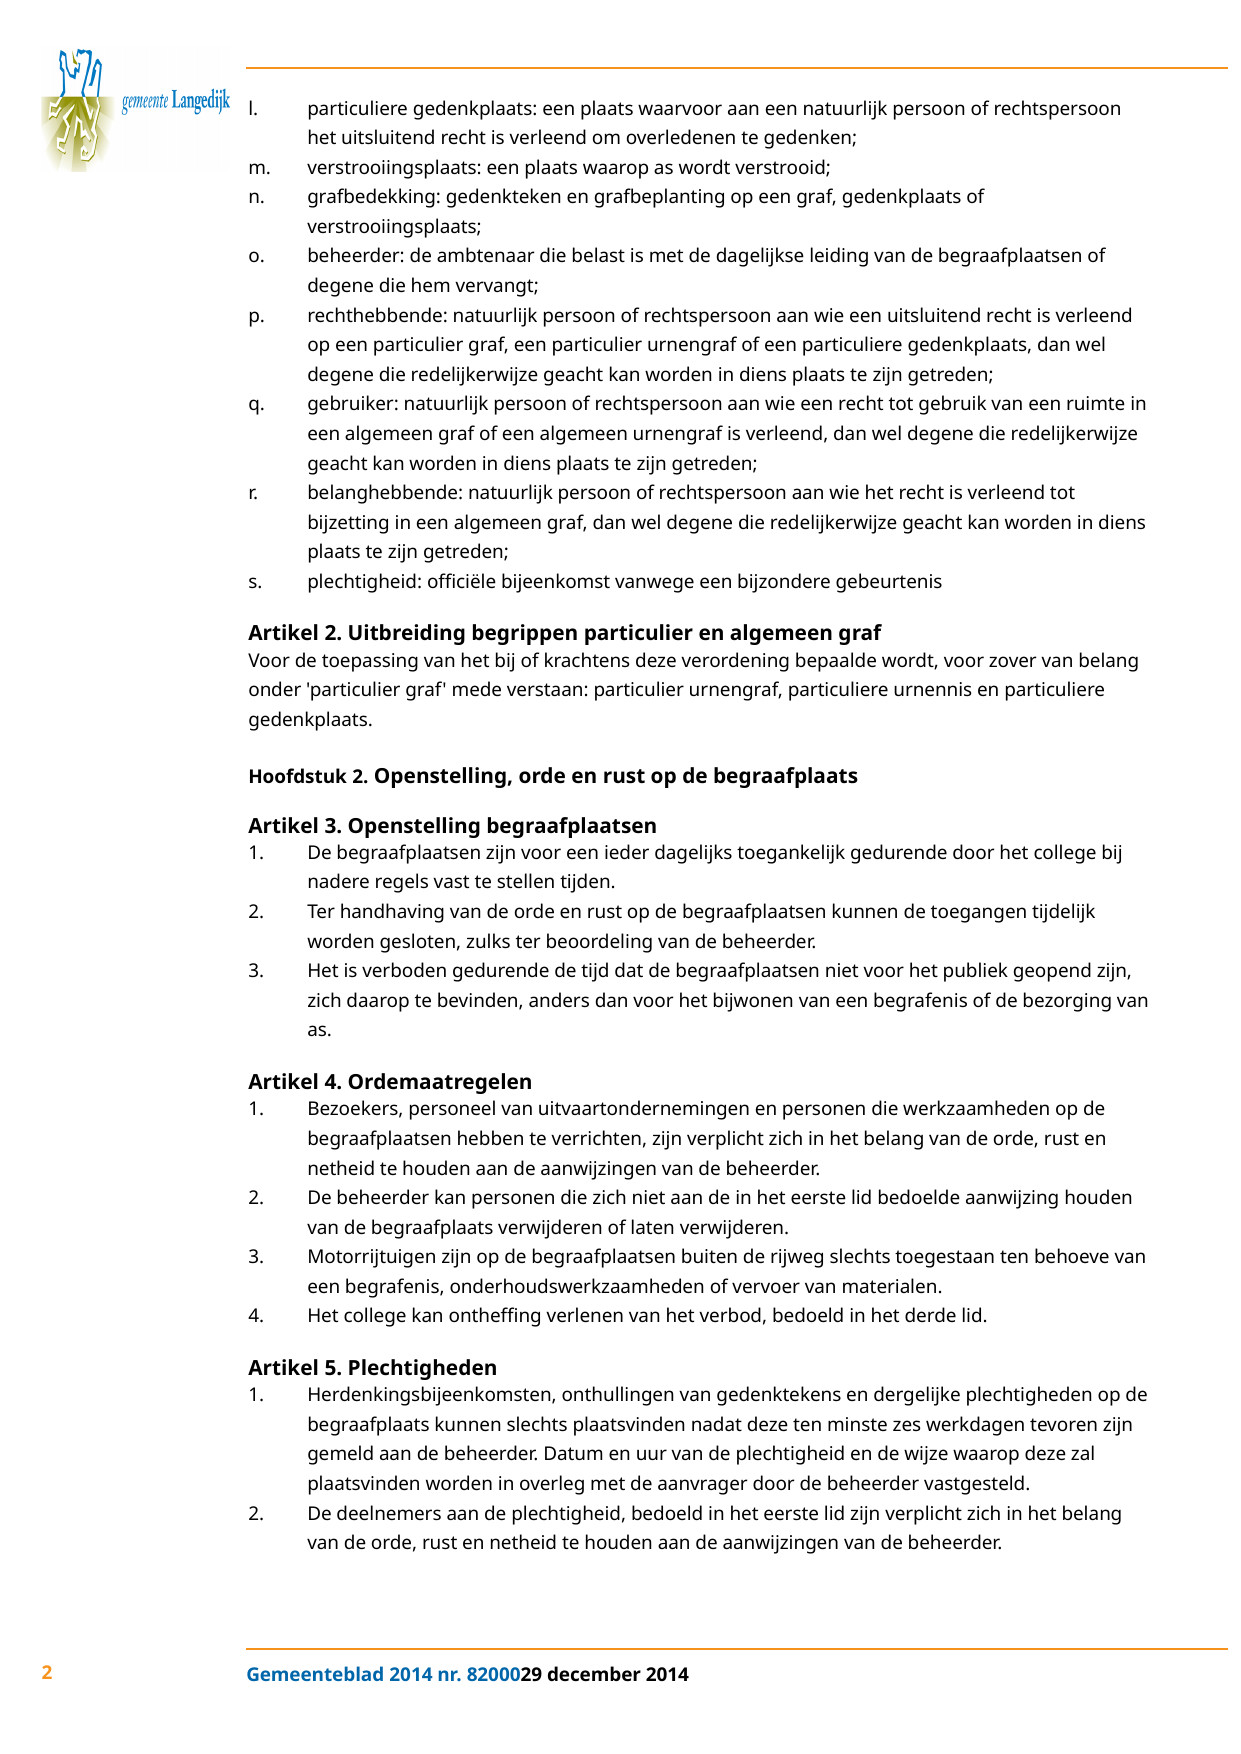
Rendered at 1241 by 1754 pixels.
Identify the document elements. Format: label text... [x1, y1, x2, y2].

list particuliere gedenkplaats: een plaats waarvoor aan een natuurlijk persoon of rechtspersoon het uitsluitend recht is verleend om overledenen te gedenken; [248, 95, 1152, 150]
list Herdenkingsbijeenkomsten, onthullingen van gedenktekens en dergelijke plechtigheden op de begraafplaats kunnen slechts plaatsvinden nadat deze ten minste zes werkdagen tevoren zijn gemeld aan de beheerder. Datum en uur van de plechtigheid en de wijze waarop deze zal plaatsvinden worden in overleg met de aanvrager door de beheerder vastgesteld. [248, 1381, 1152, 1496]
text Artikel 3. Openstelling begraafplaatsen [248, 811, 1152, 839]
list Het college kan ontheffing verlenen van het verbod, bedoeld in het derde lid. [248, 1303, 1152, 1328]
list verstrooiingsplaats: een plaats waarop as wordt verstrooid; [248, 154, 1152, 180]
list De beheerder kan personen die zich niet aan de in het eerste lid bedoelde aanwijzing houden van de begraafplaats verwijderen of laten verwijderen. [248, 1184, 1152, 1239]
picture [41, 47, 231, 172]
list plechtigheid: officiële bijeenkomst vanwege een bijzondere gebeurtenis [248, 568, 1152, 594]
list belanghebbende: natuurlijk persoon of rechtspersoon aan wie het recht is verleend tot bijzetting in een algemeen graf, dan wel degene die redelijkerwijze geacht kan worden in diens plaats te zijn getreden; [248, 479, 1152, 564]
text Artikel 4. Ordemaatregelen [248, 1067, 1152, 1096]
list De deelnemers aan de plechtigheid, bedoeld in het eerste lid zijn verplicht zich in het belang van de orde, rust en netheid te houden aan de aanwijzingen van de beheerder. [248, 1500, 1152, 1555]
list gebruiker: natuurlijk persoon of rechtspersoon aan wie een recht tot gebruik van een ruimte in een algemeen graf of een algemeen urnengraf is verleend, dan wel degene die redelijkerwijze geacht kan worden in diens plaats te zijn getreden; [248, 391, 1152, 476]
list Ter handhaving van de orde en rust op de begraafplaatsen kunnen de toegangen tijdelijk worden gesloten, zulks ter beoordeling van de beheerder. [248, 898, 1152, 954]
list grafbedekking: gedenkteken en grafbeplanting op een graf, gedenkplaats of verstrooiingsplaats; [248, 183, 1152, 239]
text Artikel 5. Plechtigheden [248, 1353, 1152, 1381]
list rechthebbende: natuurlijk persoon of rechtspersoon aan wie een uitsluitend recht is verleend op een particulier graf, een particulier urnengraf of een particuliere gedenkplaats, dan wel degene die redelijkerwijze geacht kan worden in diens plaats te zijn getreden; [248, 302, 1152, 387]
text Artikel 2. Uitbreiding begrippen particulier en algemeen graf [248, 618, 1152, 647]
list Motorrijtuigen zijn op de begraafplaatsen buiten de rijweg slechts toegestaan ten behoeve van een begrafenis, onderhoudswerkzaamheden of vervoer van materialen. [248, 1243, 1152, 1299]
list De begraafplaatsen zijn voor een ieder dagelijks toegankelijk gedurende door het college bij nadere regels vast te stellen tijden. [248, 839, 1152, 894]
list Het is verboden gedurende de tijd dat de begraafplaatsen niet voor het publiek geopend zijn, zich daarop te bevinden, anders dan voor het bijwonen van een begrafenis of de bezorging van as. [248, 957, 1152, 1042]
text Voor de toepassing van het bij of krachtens deze verordening bepaalde wordt, voor zover van belang onder 'particulier graf' mede verstaan: particulier urnengraf, particuliere urnennis en particuliere gedenkplaats. [248, 647, 1152, 732]
list beheerder: de ambtenaar die belast is met de dagelijkse leiding van de begraafplaatsen of degene die hem vervangt; [248, 243, 1152, 298]
list Bezoekers, personeel van uitvaartondernemingen en personen die werkzaamheden op de begraafplaatsen hebben te verrichten, zijn verplicht zich in het belang van de orde, rust en netheid te houden aan de aanwijzingen van de beheerder. [248, 1096, 1152, 1180]
text Hoofdstuk 2. Openstelling, orde en rust op de begraafplaats [248, 761, 1152, 790]
